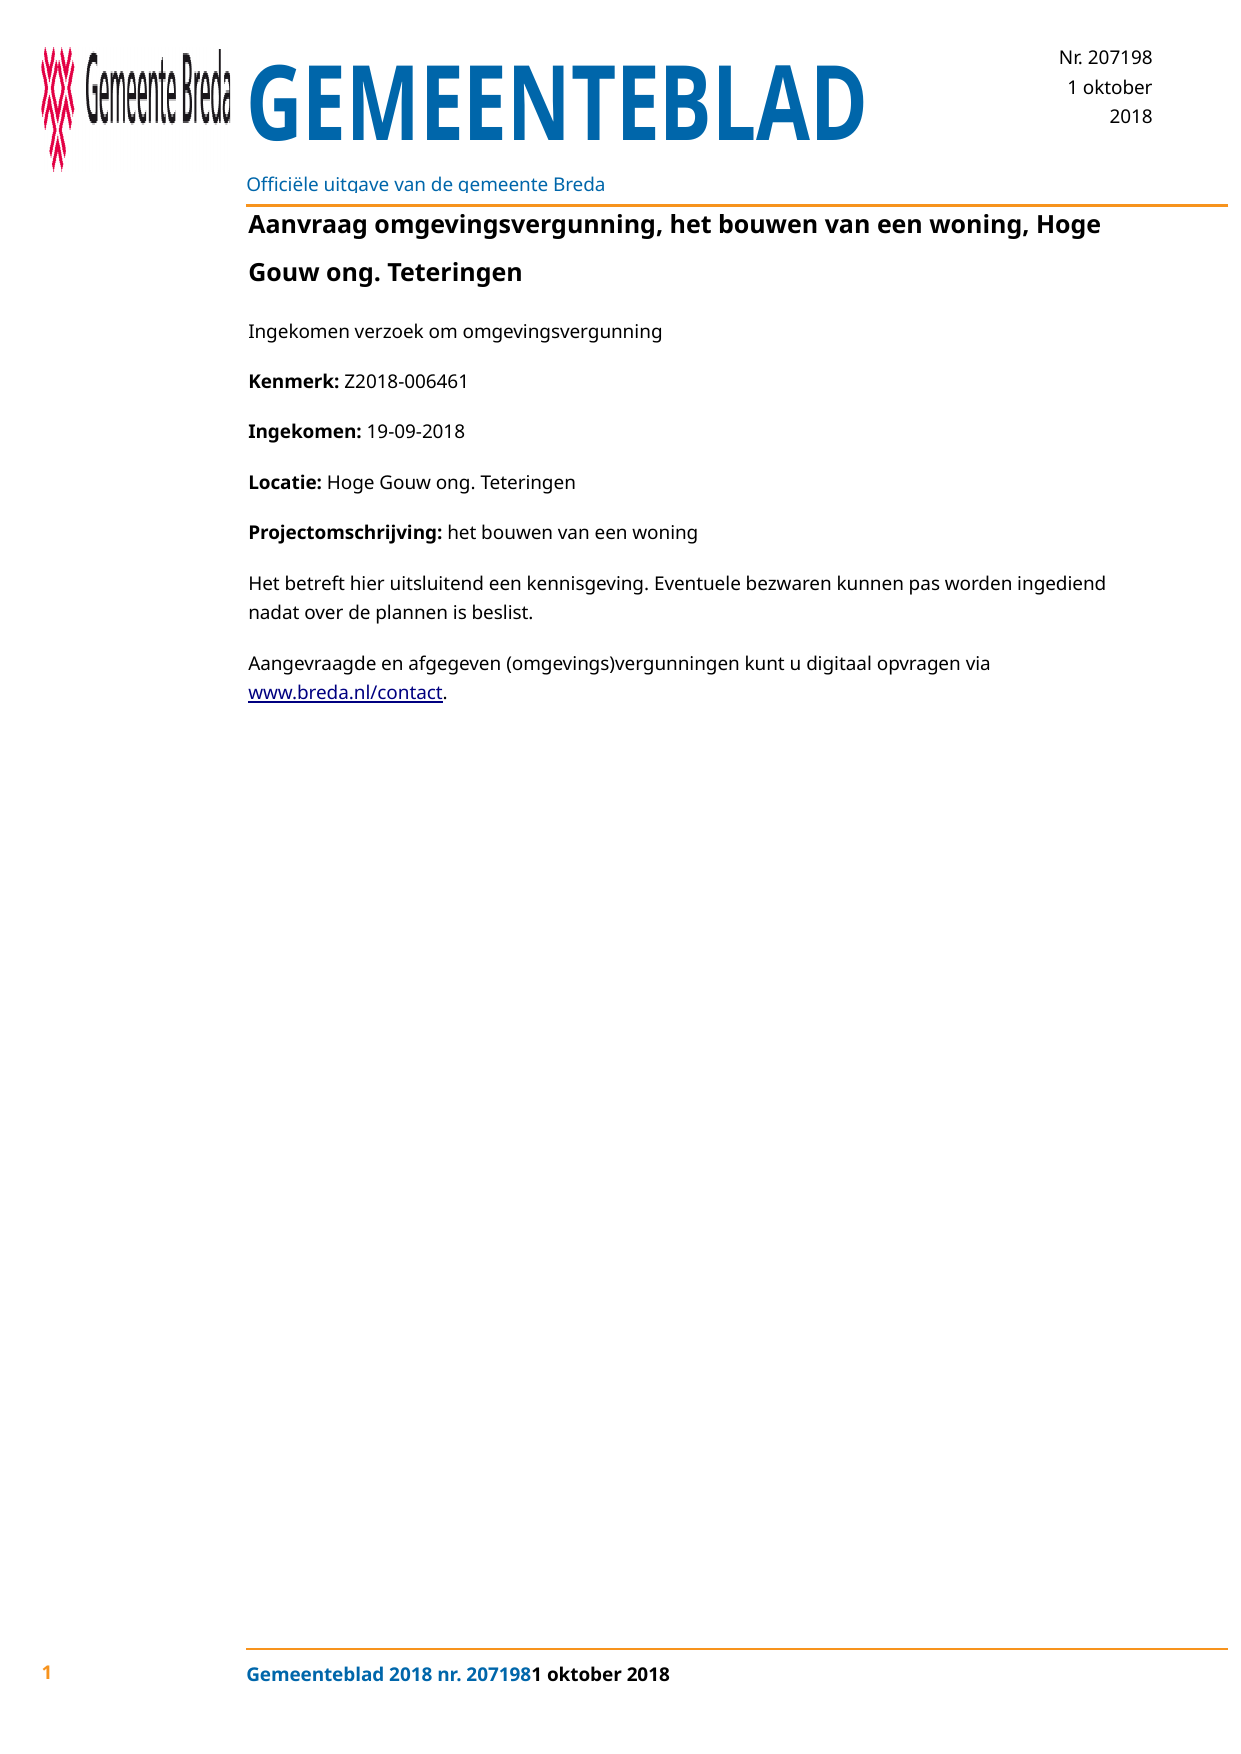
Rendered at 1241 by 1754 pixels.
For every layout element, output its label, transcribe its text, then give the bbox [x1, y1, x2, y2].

text Het betreft hier uitsluitend een kennisgeving. Eventuele bezwaren kunnen pas worden ingediend nadat over de plannen is beslist. [248, 570, 1152, 625]
text Aanvraag omgevingsvergunning, het bouwen van een woning, Hoge Gouw ong. Teteringen [248, 207, 1152, 288]
text Aangevraagde en afgegeven (omgevings)vergunningen kunt u digitaal opvragen via www.breda.nl/contact. [248, 650, 1152, 705]
text Ingekomen: 19-09-2018 [248, 419, 1152, 444]
text Ingekomen verzoek om omgevingsvergunning [248, 318, 1152, 344]
picture [41, 47, 231, 172]
text Projectomschrijving: het bouwen van een woning [248, 519, 1152, 545]
text Kenmerk: Z2018-006461 [248, 368, 1152, 394]
text Locatie: Hoge Gouw ong. Teteringen [248, 469, 1152, 495]
